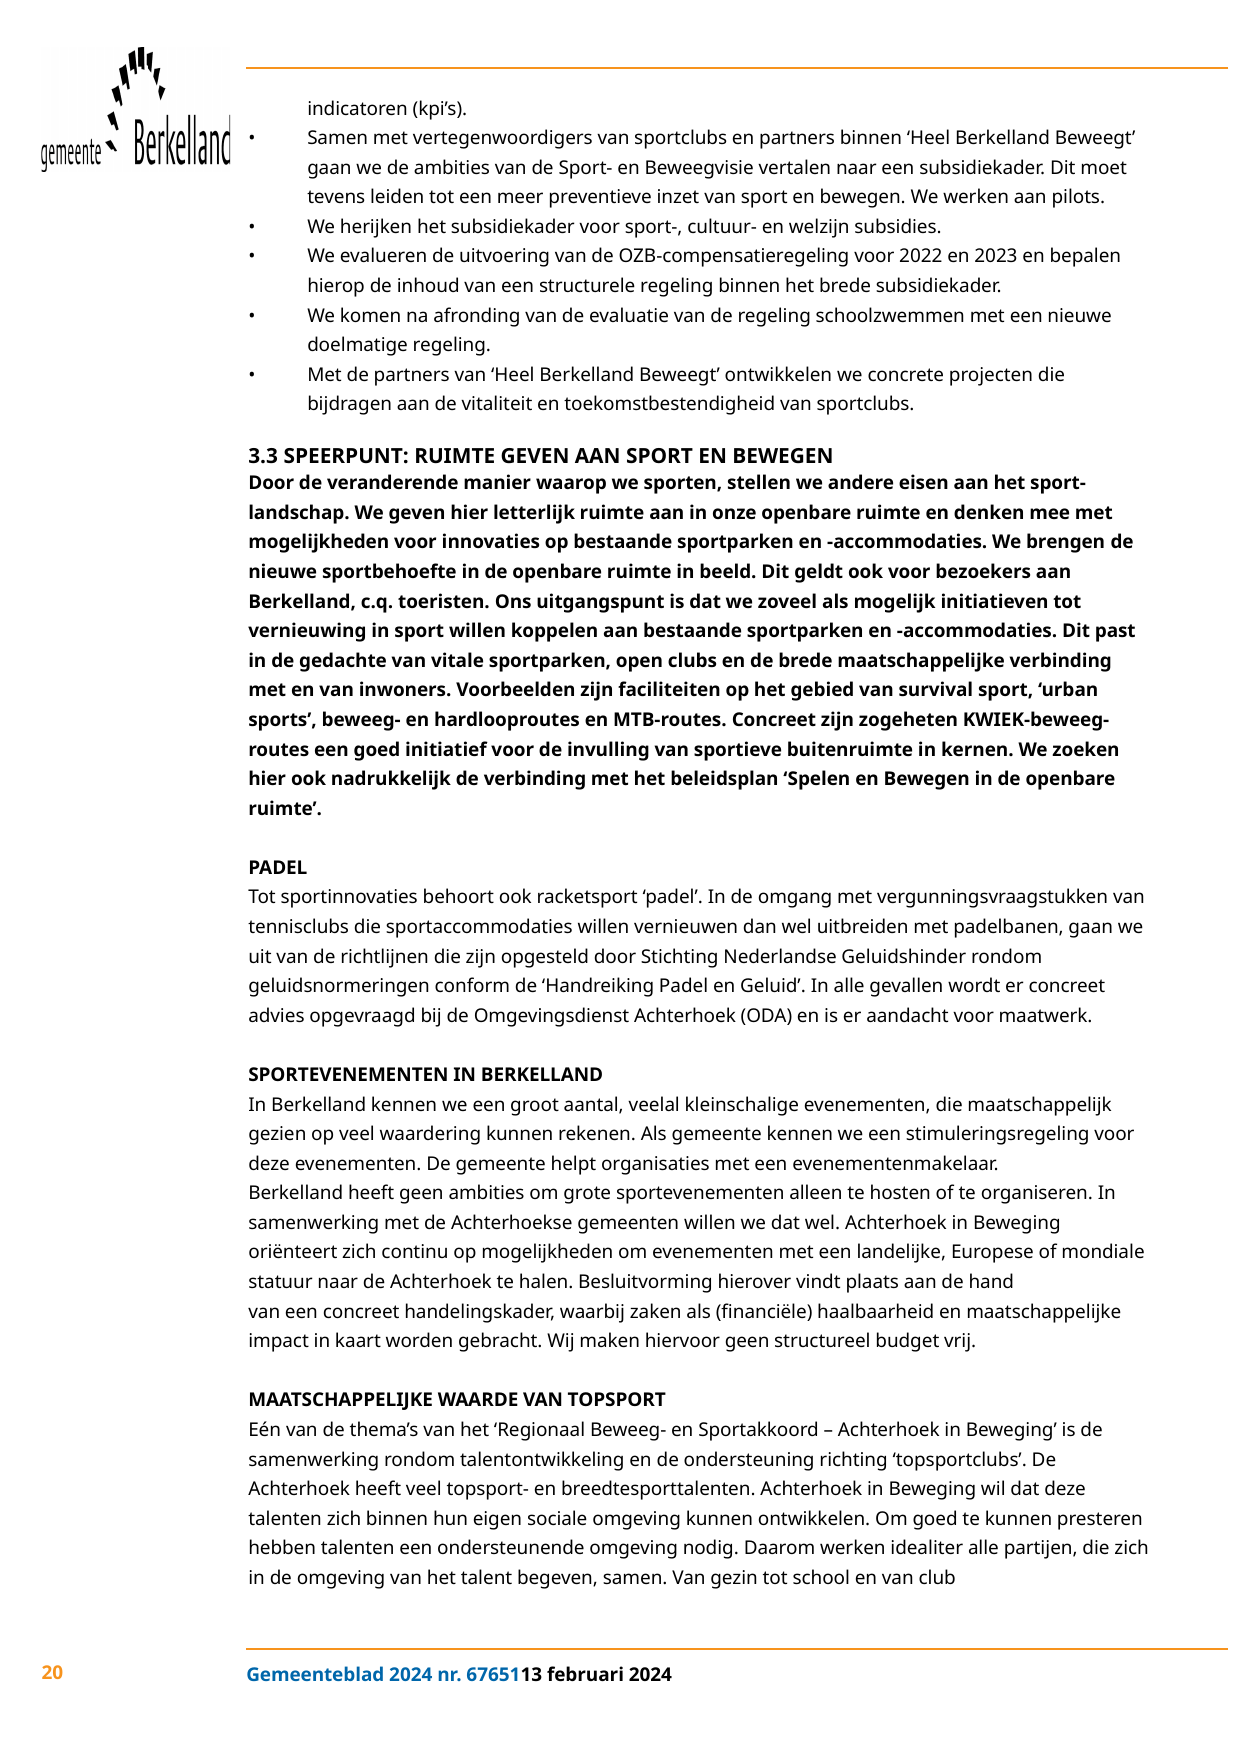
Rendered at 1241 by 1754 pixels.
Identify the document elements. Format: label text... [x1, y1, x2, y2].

text MAATSCHAPPELIJKE WAARDE VAN TOPSPORT [248, 1387, 1152, 1412]
text Berkelland heeft geen ambities om grote sportevenementen alleen te hosten of te organiseren. In samenwerking met de Achterhoekse gemeenten willen we dat wel. Achterhoek in Beweging oriënteert zich continu op mogelijkheden om evenementen met een landelijke, Europese of mondiale statuur naar de Achterhoek te halen. Besluitvorming hierover vindt plaats aan de hand [248, 1179, 1152, 1294]
list indicatoren (kpi’s). [248, 95, 1152, 121]
list We komen na afronding van de evaluatie van de regeling schoolzwemmen met een nieuwe doelmatige regeling. [248, 302, 1152, 357]
text Tot sportinnovaties behoort ook racketsport ‘padel’. In de omgang met vergunningsvraagstukken van tennisclubs die sportaccommodaties willen vernieuwen dan wel uitbreiden met padelbanen, gaan we uit van de richtlijnen die zijn opgesteld door Stichting Nederlandse Geluidshinder rondom geluidsnormeringen conform de ‘Handreiking Padel en Geluid’. In alle gevallen wordt er concreet advies opgevraagd bij de Omgevingsdienst Achterhoek (ODA) en is er aandacht voor maatwerk. [248, 884, 1152, 1028]
text Eén van de thema’s van het ‘Regionaal Beweeg- en Sportakkoord – Achterhoek in Beweging’ is de samenwerking rondom talentontwikkeling en de ondersteuning richting ‘topsportclubs’. De Achterhoek heeft veel topsport- en breedtesporttalenten. Achterhoek in Beweging wil dat deze talenten zich binnen hun eigen sociale omgeving kunnen ontwikkelen. Om goed te kunnen presteren hebben talenten een ondersteunende omgeving nodig. Daarom werken idealiter alle partijen, die zich in de omgeving van het talent begeven, samen. Van gezin tot school en van club [248, 1416, 1152, 1590]
list We evalueren de uitvoering van de OZB-compensatieregeling voor 2022 en 2023 en bepalen hierop de inhoud van een structurele regeling binnen het brede subsidiekader. [248, 243, 1152, 298]
list Met de partners van ‘Heel Berkelland Beweegt’ ontwikkelen we concrete projecten die bijdragen aan de vitaliteit en toekomstbestendigheid van sportclubs. [248, 361, 1152, 416]
picture [41, 47, 231, 172]
list Samen met vertegenwoordigers van sportclubs en partners binnen ‘Heel Berkelland Beweegt’ gaan we de ambities van de Sport- en Beweegvisie vertalen naar een subsidiekader. Dit moet tevens leiden tot een meer preventieve inzet van sport en bewegen. We werken aan pilots. [248, 124, 1152, 209]
text SPORTEVENEMENTEN IN BERKELLAND [248, 1061, 1152, 1087]
text In Berkelland kennen we een groot aantal, veelal kleinschalige evenementen, die maatschappelijk gezien op veel waardering kunnen rekenen. Als gemeente kennen we een stimuleringsregeling voor deze evenementen. De gemeente helpt organisaties met een evenementenmakelaar. [248, 1091, 1152, 1176]
text PADEL [248, 854, 1152, 880]
text van een concreet handelingskader, waarbij zaken als (financiële) haalbaarheid en maatschappelijke impact in kaart worden gebracht. Wij maken hiervoor geen structureel budget vrij. [248, 1298, 1152, 1353]
text Door de veranderende manier waarop we sporten, stellen we andere eisen aan het sport- landschap. We geven hier letterlijk ruimte aan in onze openbare ruimte en denken mee met mogelijkheden voor innovaties op bestaande sportparken en -accommodaties. We brengen de nieuwe sportbehoefte in de openbare ruimte in beeld. Dit geldt ook voor bezoekers aan Berkelland, c.q. toeristen. Ons uitgangspunt is dat we zoveel als mogelijk initiatieven tot vernieuwing in sport willen koppelen aan bestaande sportparken en -accommodaties. Dit past in de gedachte van vitale sportparken, open clubs en de brede maatschappelijke verbinding met en van inwoners. Voorbeelden zijn faciliteiten op het gebied van survival sport, ‘urban sports’, beweeg- en hardlooproutes en MTB-routes. Concreet zijn zogeheten KWIEK-beweeg-routes een goed initiatief voor de invulling van sportieve buitenruimte in kernen. We zoeken hier ook nadrukkelijk de verbinding met het beleidsplan ‘Spelen en Bewegen in de openbare ruimte’. [248, 469, 1152, 821]
text 3.3 SPEERPUNT: RUIMTE GEVEN AAN SPORT EN BEWEGEN [248, 441, 1152, 469]
list We herijken het subsidiekader voor sport-, cultuur- en welzijn subsidies. [248, 213, 1152, 239]
